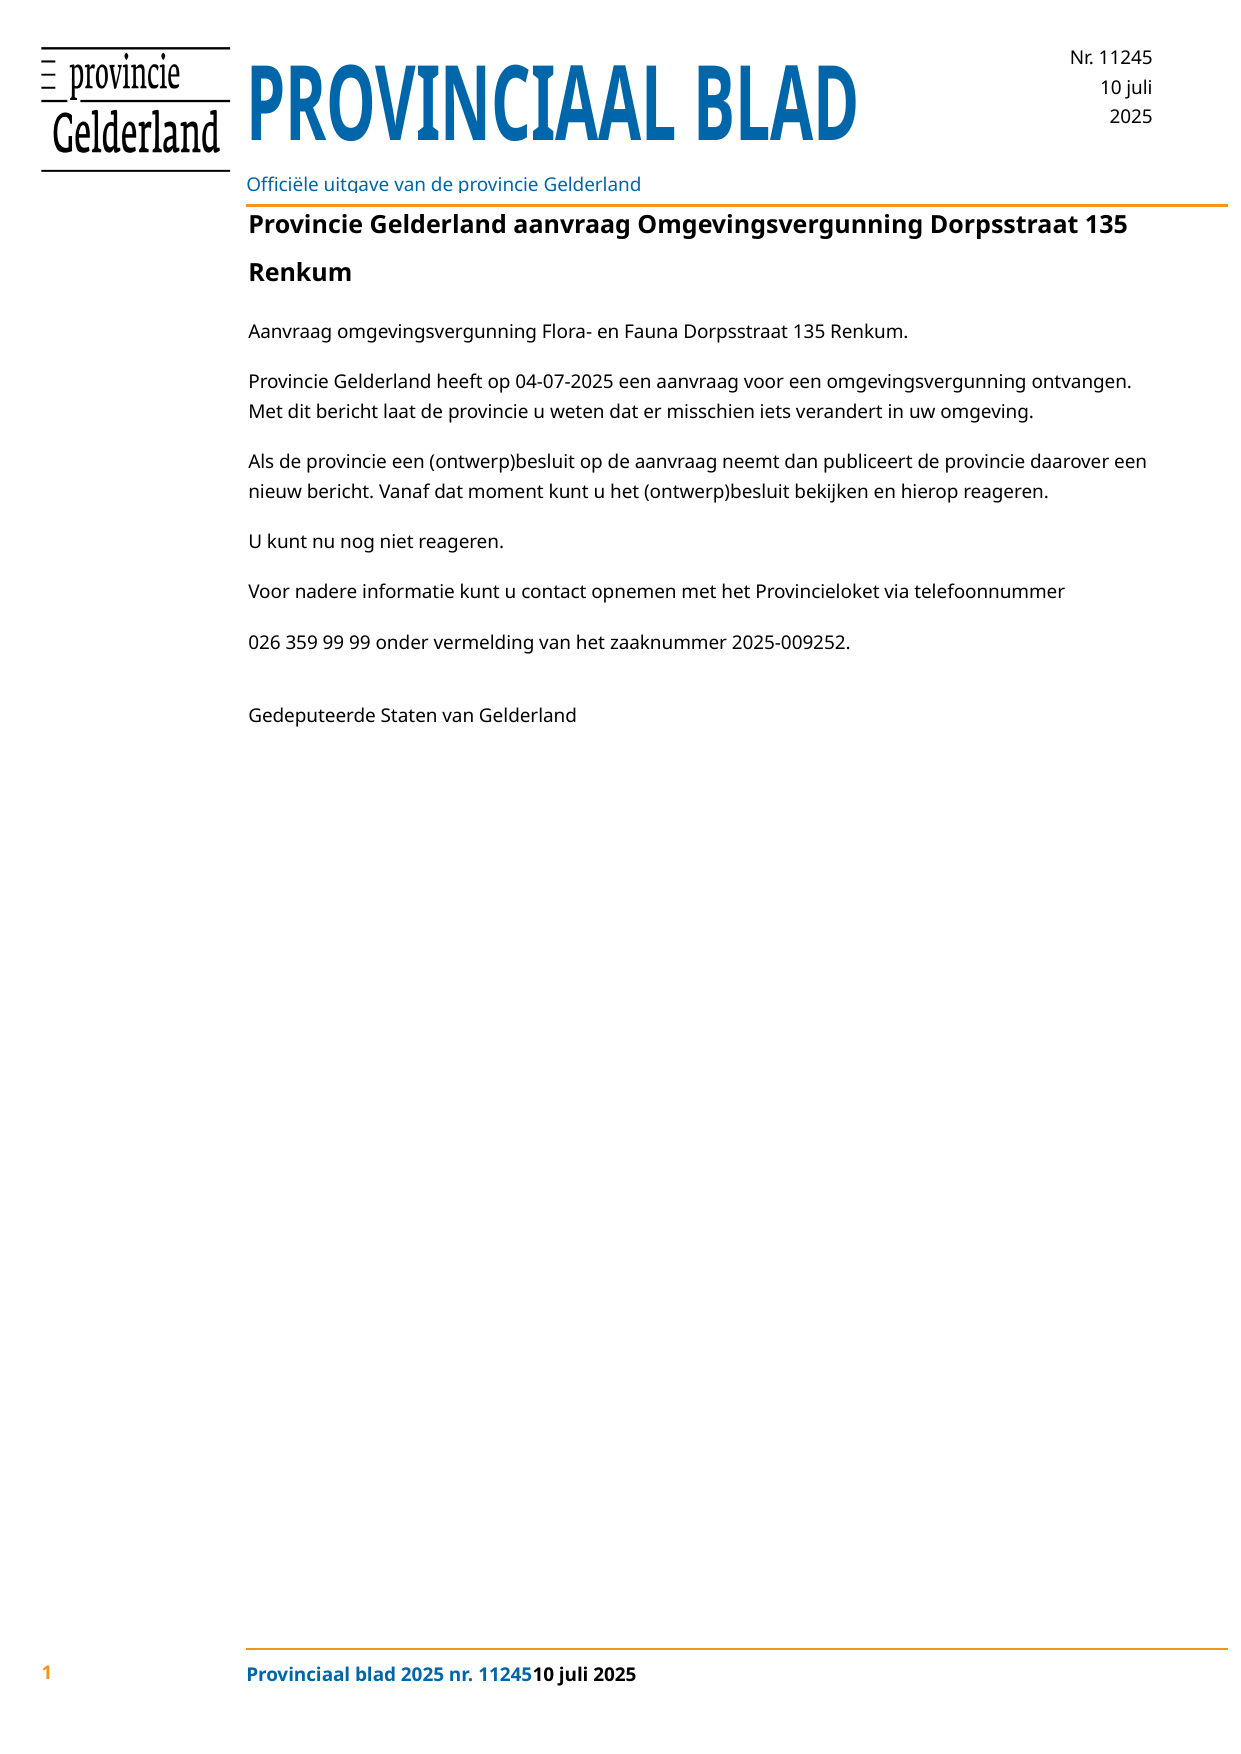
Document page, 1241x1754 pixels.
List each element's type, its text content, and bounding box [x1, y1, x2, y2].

text Provincie Gelderland heeft op 04-07-2025 een aanvraag voor een omgevingsvergunning ontvangen. Met dit bericht laat de provincie u weten dat er misschien iets verandert in uw omgeving. [248, 368, 1152, 424]
text U kunt nu nog niet reageren. [248, 528, 1152, 554]
picture [41, 47, 231, 172]
text Gedeputeerde Staten van Gelderland [248, 703, 1152, 728]
text 026 359 99 99 onder vermelding van het zaaknummer 2025-009252. [248, 629, 1152, 655]
text Aanvraag omgevingsvergunning Flora- en Fauna Dorpsstraat 135 Renkum. [248, 318, 1152, 344]
text Provincie Gelderland aanvraag Omgevingsvergunning Dorpsstraat 135 Renkum [248, 207, 1152, 288]
text Als de provincie een (ontwerp)besluit op de aanvraag neemt dan publiceert de provincie daarover een nieuw bericht. Vanaf dat moment kunt u het (ontwerp)besluit bekijken en hierop reageren. [248, 448, 1152, 504]
text Voor nadere informatie kunt u contact opnemen met het Provincieloket via telefoonnummer [248, 579, 1152, 604]
